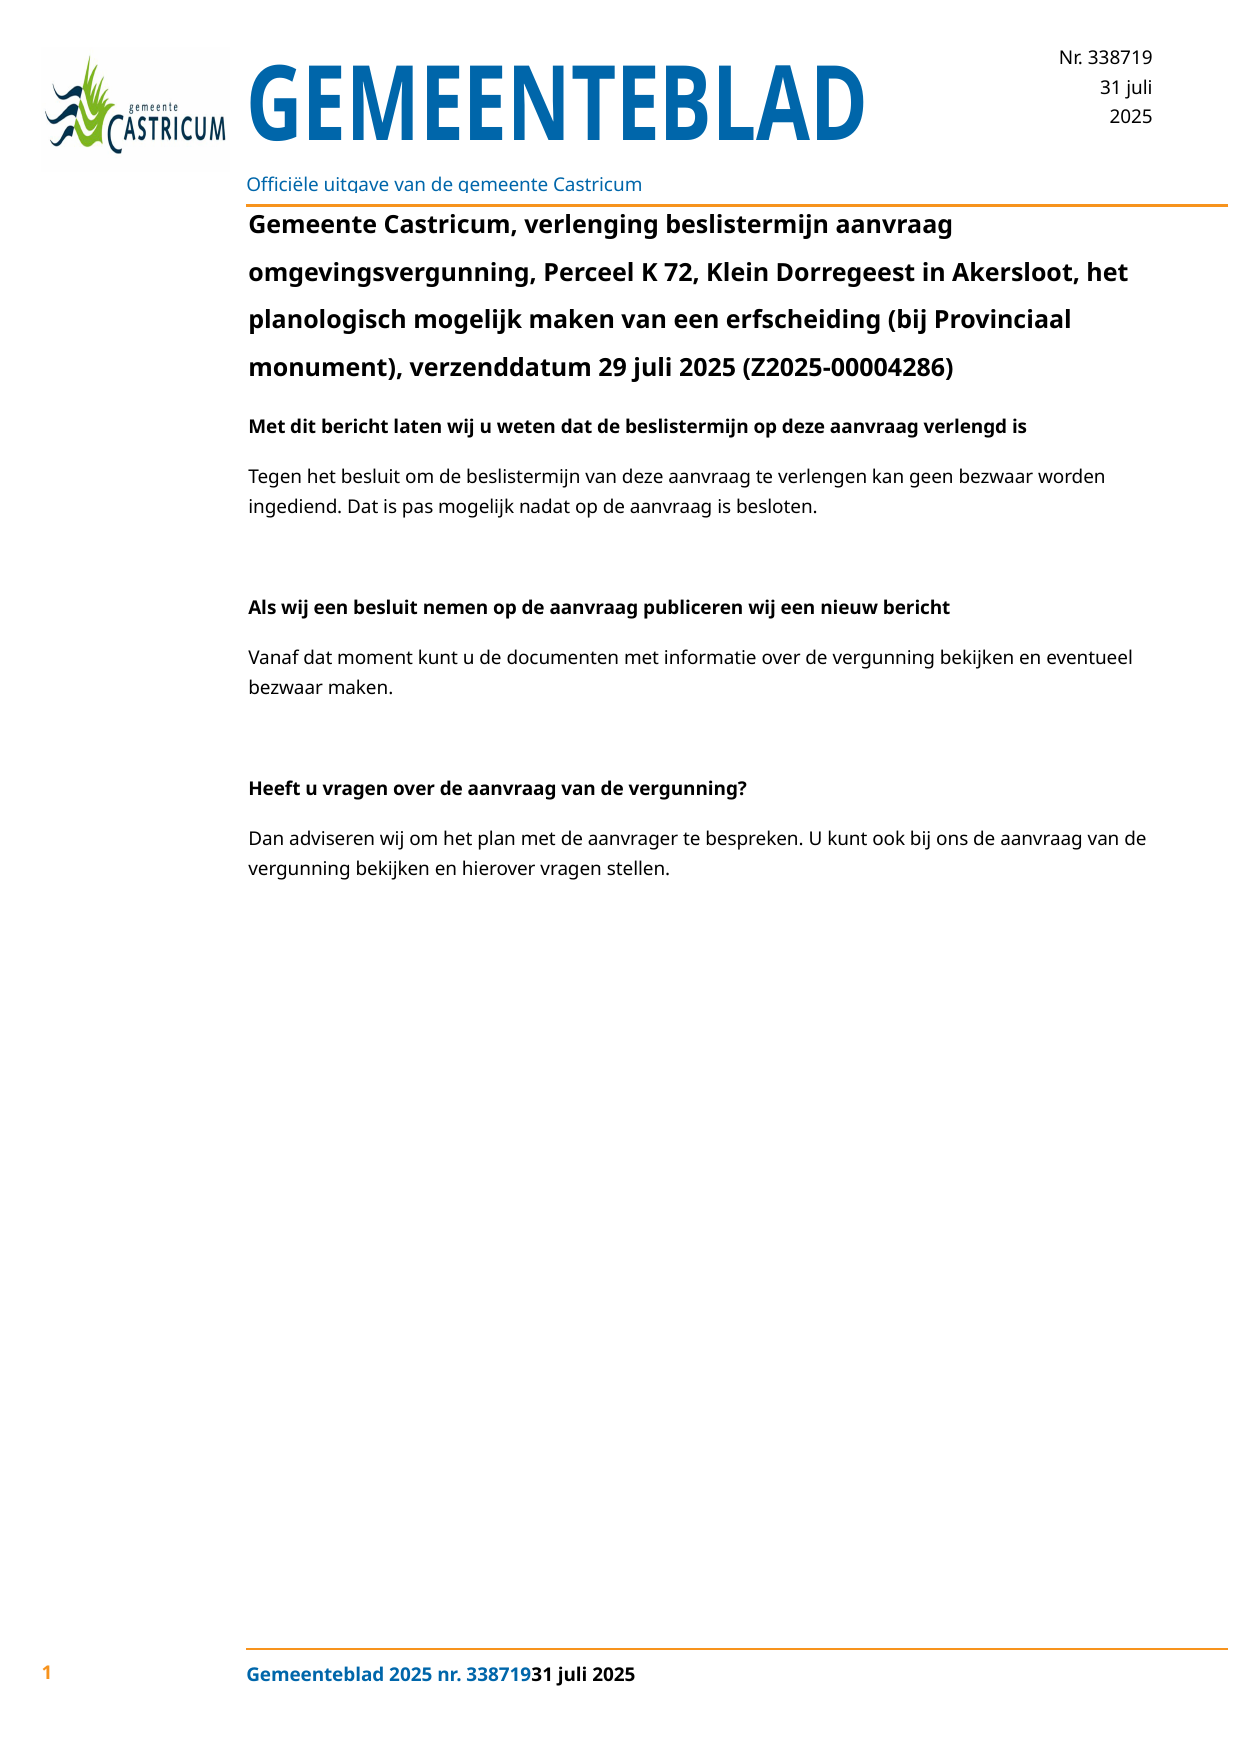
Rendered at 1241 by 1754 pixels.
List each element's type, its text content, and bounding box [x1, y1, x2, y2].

text Met dit bericht laten wij u weten dat de beslistermijn op deze aanvraag verlengd is [248, 413, 1152, 439]
text Dan adviseren wij om het plan met de aanvrager te bespreken. U kunt ook bij ons de aanvraag van de vergunning bekijken en hierover vragen stellen. [248, 825, 1152, 881]
text Als wij een besluit nemen op de aanvraag publiceren wij een nieuw bericht [248, 594, 1152, 620]
text Tegen het besluit om de beslistermijn van deze aanvraag te verlengen kan geen bezwaar worden ingediend. Dat is pas mogelijk nadat op de aanvraag is besloten. [248, 463, 1152, 519]
text Vanaf dat moment kunt u de documenten met informatie over de vergunning bekijken en eventueel bezwaar maken. [248, 644, 1152, 700]
text Heeft u vragen over de aanvraag van de vergunning? [248, 775, 1152, 801]
picture [41, 47, 231, 172]
text Gemeente Castricum, verlenging beslistermijn aanvraag omgevingsvergunning, Perceel K 72, Klein Dorregeest in Akersloot, het planologisch mogelijk maken van een erfscheiding (bij Provinciaal monument), verzenddatum 29 juli 2025 (Z2025-00004286) [248, 207, 1152, 384]
